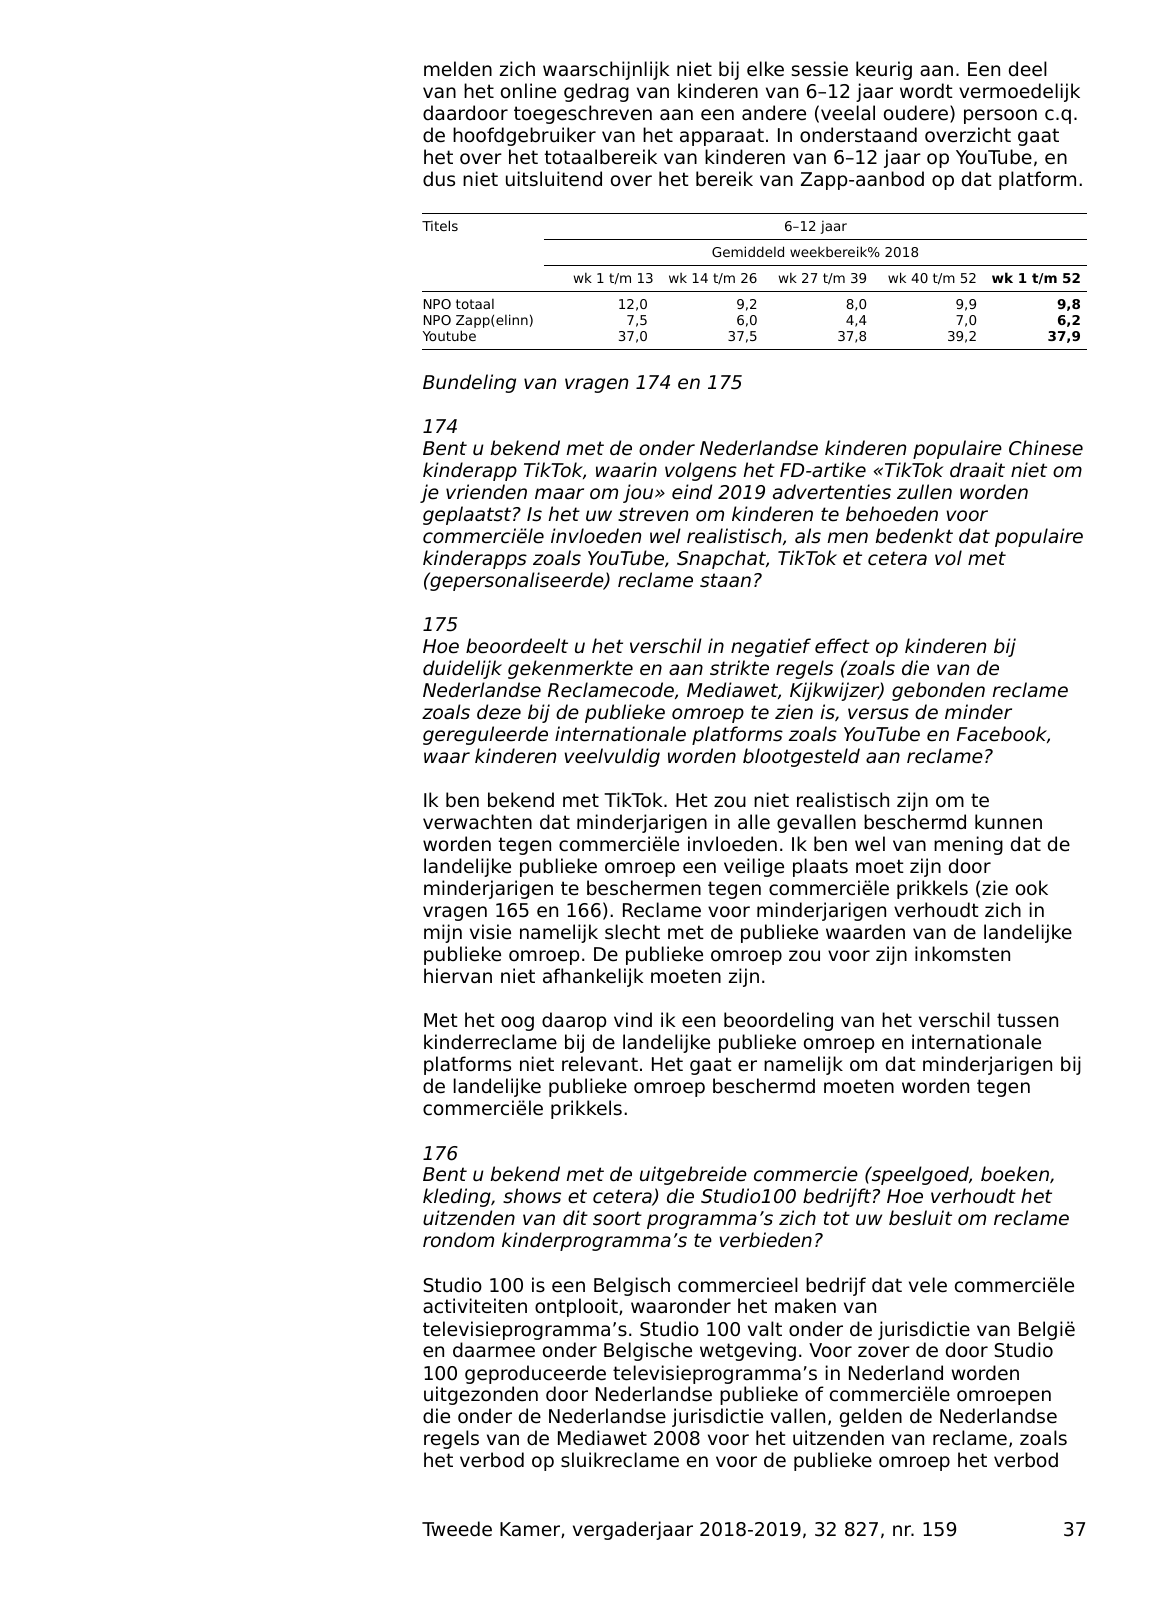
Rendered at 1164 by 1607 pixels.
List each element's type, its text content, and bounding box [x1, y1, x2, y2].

table_cell 37,0 [544, 329, 653, 349]
subtitle Bundeling van vragen 174 en 175 [422, 372, 1087, 394]
text Bent u bekend met de onder Nederlandse kinderen populaire Chinese kinderapp TikTok, waarin volgens het FD-artike «TikTok draait niet om je vrienden maar om jou» eind 2019 advertenties zullen worden geplaatst? Is het uw streven om kinderen te behoeden voor commerciële invloeden wel realistisch, als men bedenkt dat populaire kinderapps zoals YouTube, Snapchat, TikTok et cetera vol met (gepersonaliseerde) reclame staan? [422, 438, 1087, 592]
text 174 [422, 416, 1087, 438]
text Studio 100 is een Belgisch commercieel bedrijf dat vele commerciële activiteiten ontplooit, waaronder het maken van televisieprogramma’s. Studio 100 valt onder de jurisdictie van België en daarmee onder Belgische wetgeving. Voor zover de door Studio 100 geproduceerde televisieprogramma’s in Nederland worden uitgezonden door Nederlandse publieke of commerciële omroepen die onder de Nederlandse jurisdictie vallen, gelden de Nederlandse regels van de Mediawet 2008 voor het uitzenden van reclame, zoals het verbod op sluikreclame en voor de publieke omroep het verbod [422, 1274, 1087, 1472]
table_cell wk 27 t/m 39 [763, 266, 873, 291]
table_cell 37,5 [654, 329, 763, 349]
text 175 [422, 614, 1087, 636]
text Hoe beoordeelt u het verschil in negatief effect op kinderen bij duidelijk gekenmerkte en aan strikte regels (zoals die van de Nederlandse Reclamecode, Mediawet, Kijkwijzer) gebonden reclame zoals deze bij de publieke omroep te zien is, versus de minder gereguleerde internationale platforms zoals YouTube en Facebook, waar kinderen veelvuldig worden blootgesteld aan reclame? [422, 636, 1087, 768]
table_cell Youtube [422, 329, 544, 349]
text 176 [422, 1142, 1087, 1164]
table_cell 37,8 [763, 329, 873, 349]
text melden zich waarschijnlijk niet bij elke sessie keurig aan. Een deel van het online gedrag van kinderen van 6–12 jaar wordt vermoedelijk daardoor toegeschreven aan een andere (veelal oudere) persoon c.q. de hoofdgebruiker van het apparaat. In onderstaand overzicht gaat het over het totaalbereik van kinderen van 6–12 jaar op YouTube, en dus niet uitsluitend over het bereik van Zapp-aanbod op dat platform. [422, 59, 1087, 191]
table_cell 9,2 [654, 292, 763, 313]
table_cell wk 14 t/m 26 [654, 266, 763, 291]
table_cell 7,5 [544, 313, 653, 328]
table_cell 6,0 [654, 313, 763, 328]
table_header Titels [422, 214, 544, 291]
table_cell 7,0 [873, 313, 983, 328]
table_cell 4,4 [763, 313, 873, 328]
table_cell wk 40 t/m 52 [873, 266, 983, 291]
table_header 6–12 jaar [544, 214, 1087, 239]
table_cell 6,2 [983, 313, 1087, 328]
table_cell 12,0 [544, 292, 653, 313]
table_cell 9,9 [873, 292, 983, 313]
text Met het oog daarop vind ik een beoordeling van het verschil tussen kinderreclame bij de landelijke publieke omroep en internationale platforms niet relevant. Het gaat er namelijk om dat minderjarigen bij de landelijke publieke omroep beschermd moeten worden tegen commerciële prikkels. [422, 1010, 1087, 1120]
text Ik ben bekend met TikTok. Het zou niet realistisch zijn om te verwachten dat minderjarigen in alle gevallen beschermd kunnen worden tegen commerciële invloeden. Ik ben wel van mening dat de landelijke publieke omroep een veilige plaats moet zijn door minderjarigen te beschermen tegen commerciële prikkels (zie ook vragen 165 en 166). Reclame voor minderjarigen verhoudt zich in mijn visie namelijk slecht met de publieke waarden van de landelijke publieke omroep. De publieke omroep zou voor zijn inkomsten hiervan niet afhankelijk moeten zijn. [422, 790, 1087, 988]
table_cell Gemiddeld weekbereik% 2018 [544, 240, 1087, 265]
table_cell wk 1 t/m 52 [983, 266, 1087, 291]
table_cell 37,9 [983, 329, 1087, 349]
text Bent u bekend met de uitgebreide commercie (speelgoed, boeken, kleding, shows et cetera) die Studio100 bedrijft? Hoe verhoudt het uitzenden van dit soort programma’s zich tot uw besluit om reclame rondom kinderprogramma’s te verbieden? [422, 1164, 1087, 1252]
table_cell wk 1 t/m 13 [544, 266, 653, 291]
table_cell 8,0 [763, 292, 873, 313]
table_cell 39,2 [873, 329, 983, 349]
table_cell NPO totaal [422, 292, 544, 313]
table_cell NPO Zapp(elinn) [422, 313, 544, 328]
table_cell 9,8 [983, 292, 1087, 313]
